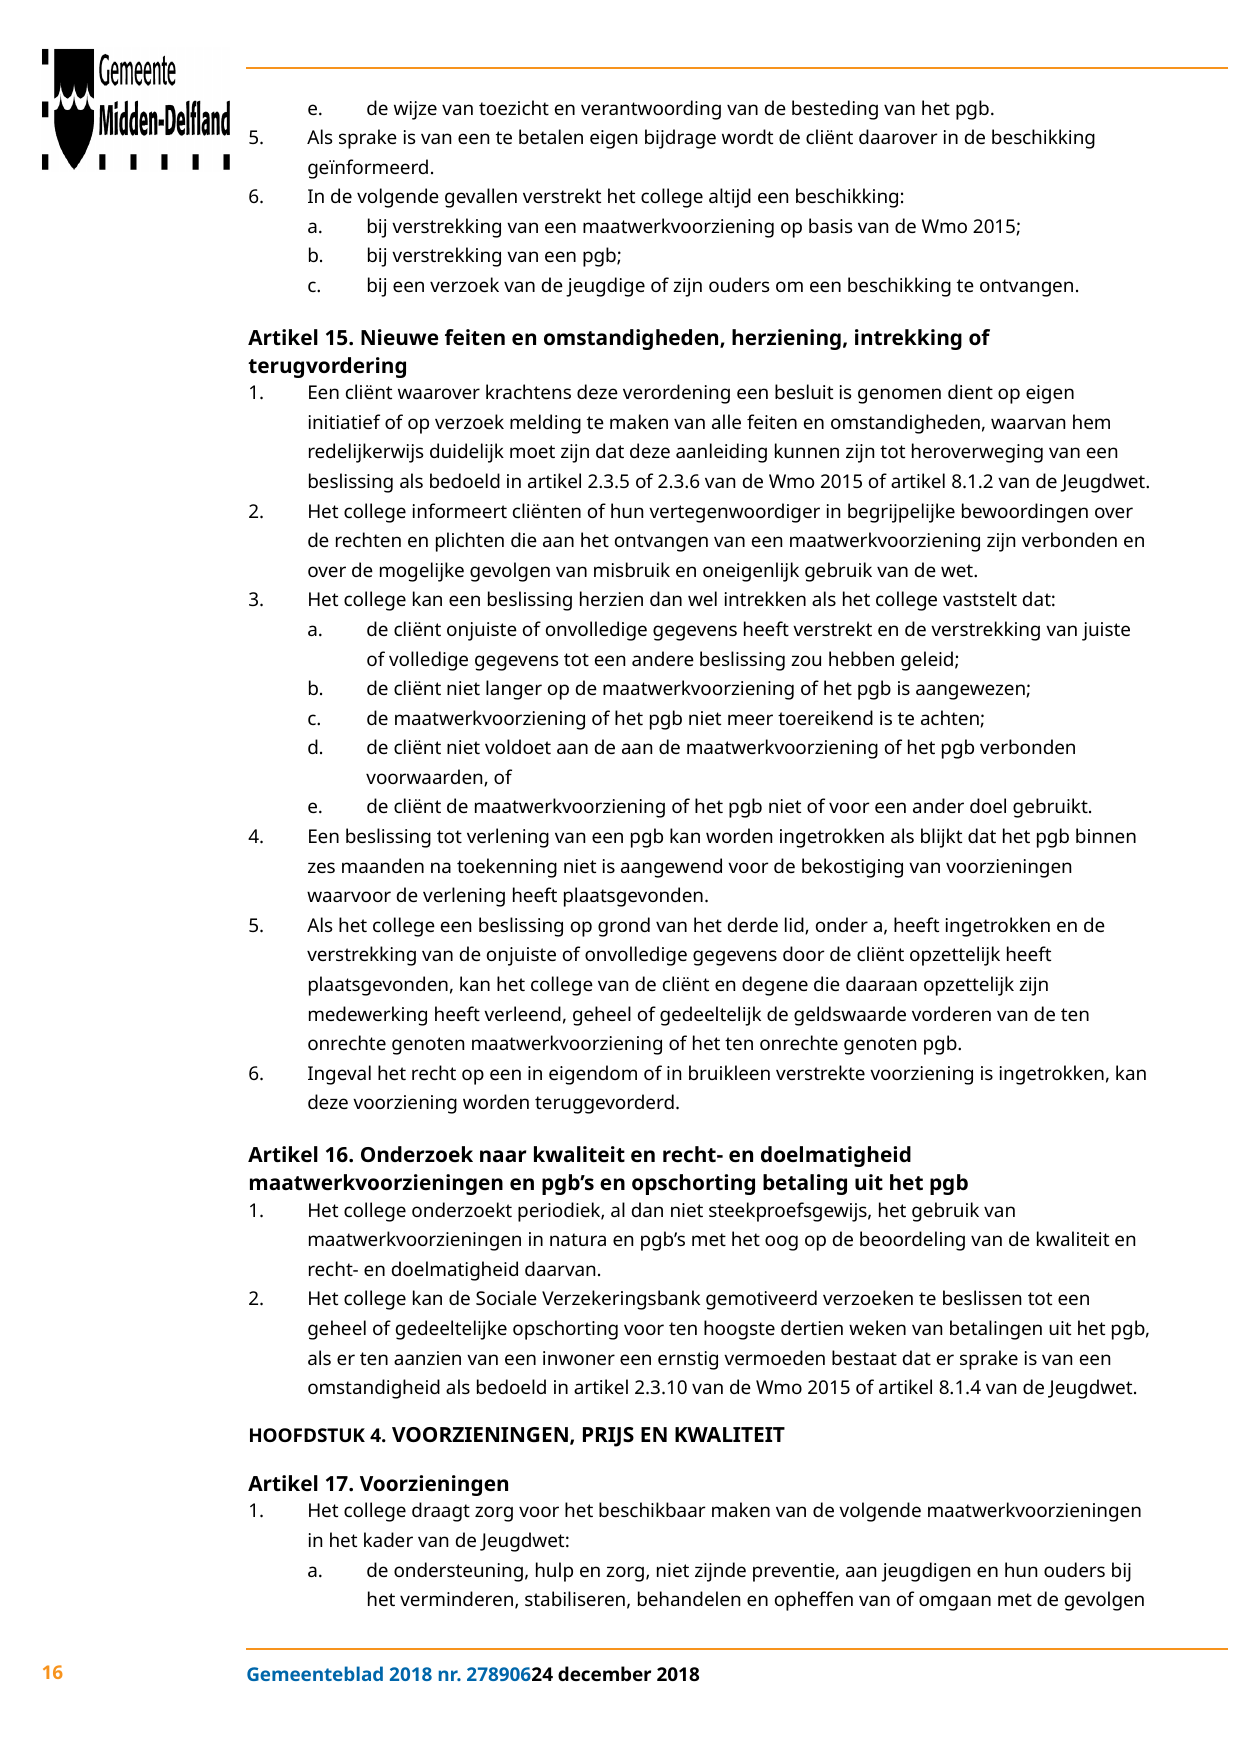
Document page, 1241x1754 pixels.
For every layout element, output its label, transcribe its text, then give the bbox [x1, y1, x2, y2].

text Artikel 15. Nieuwe feiten en omstandigheden, herziening, intrekking of terugvordering [248, 323, 1152, 379]
list Het college draagt zorg voor het beschikbaar maken van de volgende maatwerkvoorzieningen in het kader van de Jeugdwet: [248, 1498, 1152, 1553]
list bij verstrekking van een pgb; [307, 243, 1152, 268]
list de cliënt niet langer op de maatwerkvoorziening of het pgb is aangewezen; [307, 675, 1152, 701]
list In de volgende gevallen verstrekt het college altijd een beschikking: [248, 183, 1152, 209]
list Ingeval het recht op een in eigendom of in bruikleen verstrekte voorziening is ingetrokken, kan deze voorziening worden teruggevorderd. [248, 1060, 1152, 1115]
list Het college onderzoekt periodiek, al dan niet steekproefsgewijs, het gebruik van maatwerkvoorzieningen in natura en pgb’s met het oog op de beoordeling van de kwaliteit en recht- en doelmatigheid daarvan. [248, 1197, 1152, 1282]
list bij verstrekking van een maatwerkvoorziening op basis van de Wmo 2015; [307, 213, 1152, 239]
text Artikel 17. Voorzieningen [248, 1469, 1152, 1498]
text HOOFDSTUK 4. VOORZIENINGEN, PRIJS EN KWALITEIT [248, 1420, 1152, 1448]
list bij een verzoek van de jeugdige of zijn ouders om een beschikking te ontvangen. [307, 272, 1152, 298]
picture [41, 47, 231, 172]
list de cliënt onjuiste of onvolledige gegevens heeft verstrekt en de verstrekking van juiste of volledige gegevens tot een andere beslissing zou hebben geleid; [307, 616, 1152, 672]
list Als het college een beslissing op grond van het derde lid, onder a, heeft ingetrokken en de verstrekking van de onjuiste of onvolledige gegevens door de cliënt opzettelijk heeft plaatsgevonden, kan het college van de cliënt en degene die daaraan opzettelijk zijn medewerking heeft verleend, geheel of gedeeltelijk de geldswaarde vorderen van de ten onrechte genoten maatwerkvoorziening of het ten onrechte genoten pgb. [248, 912, 1152, 1056]
list de ondersteuning, hulp en zorg, niet zijnde preventie, aan jeugdigen en hun ouders bij het verminderen, stabiliseren, behandelen en opheffen van of omgaan met de gevolgen [307, 1557, 1152, 1612]
list Het college informeert cliënten of hun vertegenwoordiger in begrijpelijke bewoordingen over de rechten en plichten die aan het ontvangen van een maatwerkvoorziening zijn verbonden en over de mogelijke gevolgen van misbruik en oneigenlijk gebruik van de wet. [248, 498, 1152, 583]
list de cliënt de maatwerkvoorziening of het pgb niet of voor een ander doel gebruikt. [307, 794, 1152, 819]
text Artikel 16. Onderzoek naar kwaliteit en recht- en doelmatigheid maatwerkvoorzieningen en pgb’s en opschorting betaling uit het pgb [248, 1140, 1152, 1197]
list Het college kan een beslissing herzien dan wel intrekken als het college vaststelt dat: [248, 587, 1152, 612]
list Het college kan de Sociale Verzekeringsbank gemotiveerd verzoeken te beslissen tot een geheel of gedeeltelijke opschorting voor ten hoogste dertien weken van betalingen uit het pgb, als er ten aanzien van een inwoner een ernstig vermoeden bestaat dat er sprake is van een omstandigheid als bedoeld in artikel 2.3.10 van de Wmo 2015 of artikel 8.1.4 van de Jeugdwet. [248, 1286, 1152, 1400]
list Als sprake is van een te betalen eigen bijdrage wordt de cliënt daarover in de beschikking geïnformeerd. [248, 124, 1152, 180]
list de maatwerkvoorziening of het pgb niet meer toereikend is te achten; [307, 705, 1152, 731]
list de cliënt niet voldoet aan de aan de maatwerkvoorziening of het pgb verbonden voorwaarden, of [307, 734, 1152, 790]
list Een cliënt waarover krachtens deze verordening een besluit is genomen dient op eigen initiatief of op verzoek melding te maken van alle feiten en omstandigheden, waarvan hem redelijkerwijs duidelijk moet zijn dat deze aanleiding kunnen zijn tot heroverweging van een beslissing als bedoeld in artikel 2.3.5 of 2.3.6 van de Wmo 2015 of artikel 8.1.2 van de Jeugdwet. [248, 379, 1152, 494]
list Een beslissing tot verlening van een pgb kan worden ingetrokken als blijkt dat het pgb binnen zes maanden na toekenning niet is aangewend voor de bekostiging van voorzieningen waarvoor de verlening heeft plaatsgevonden. [248, 823, 1152, 908]
list de wijze van toezicht en verantwoording van de besteding van het pgb. [307, 95, 1152, 121]
